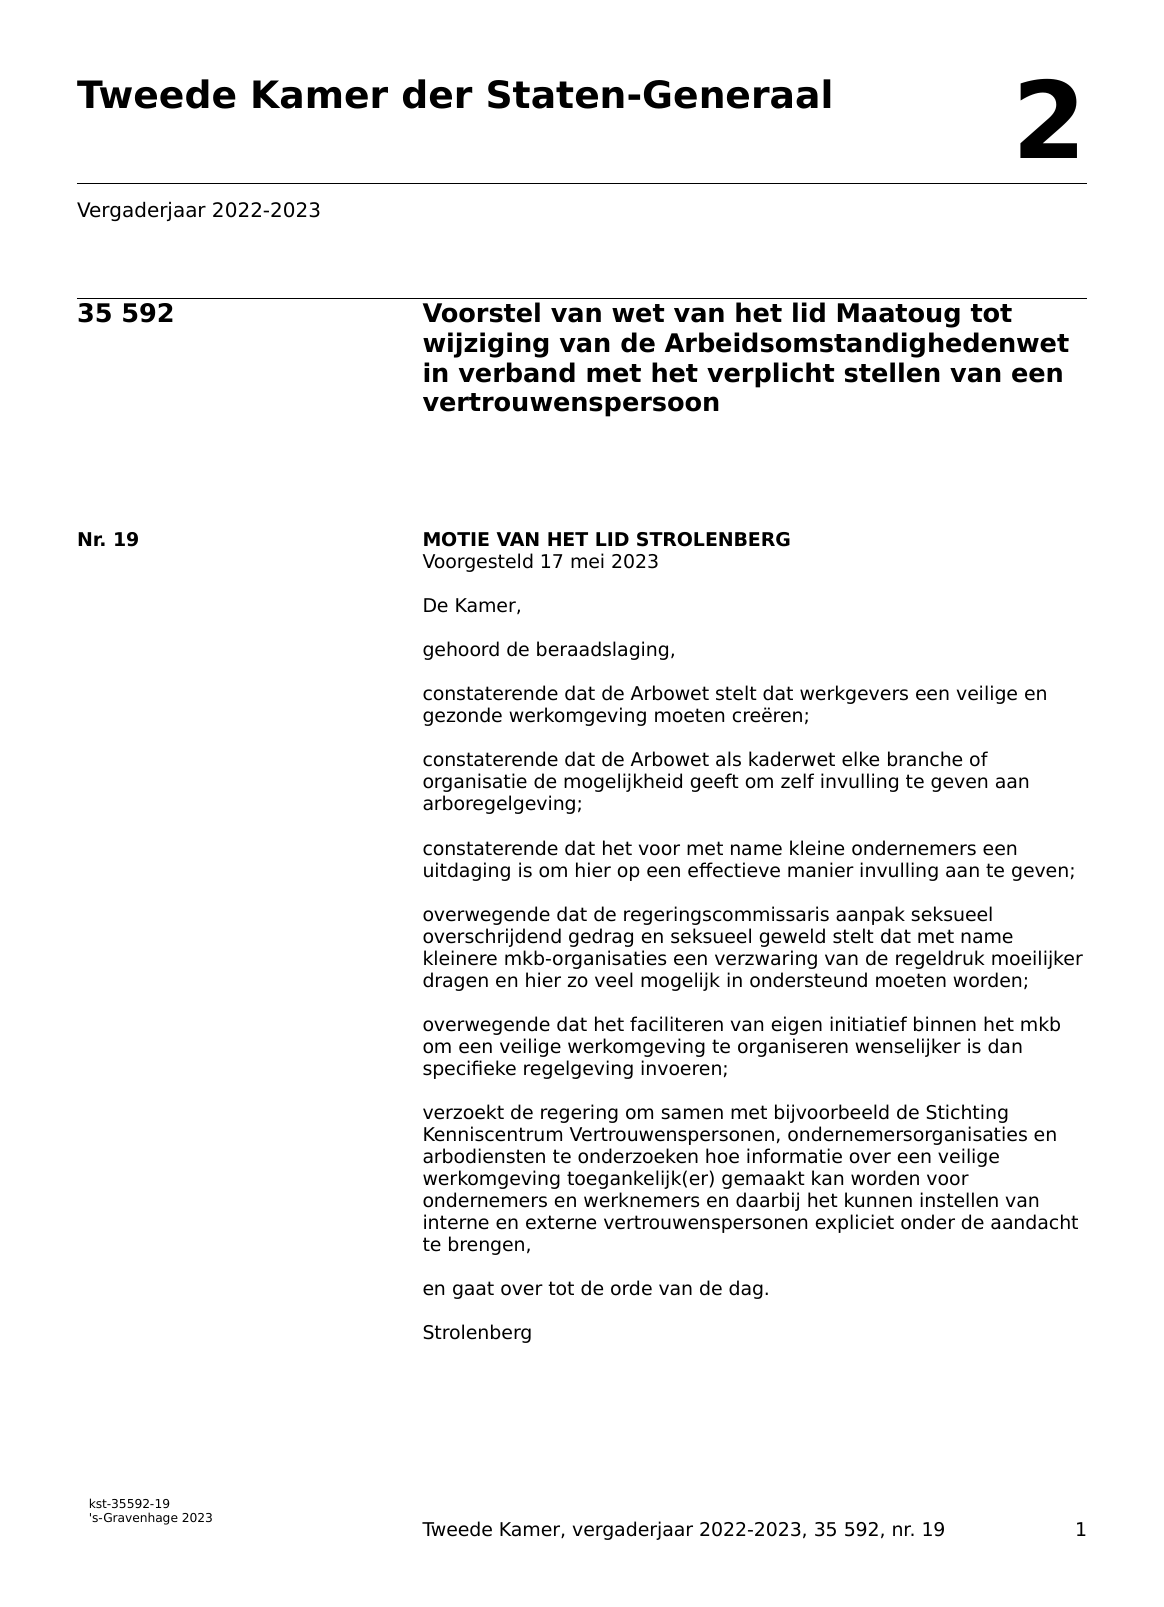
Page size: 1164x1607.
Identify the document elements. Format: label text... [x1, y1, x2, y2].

text Voorgesteld 17 mei 2023 [422, 551, 1087, 573]
text constaterende dat de Arbowet stelt dat werkgevers een veilige en gezonde werkomgeving moeten creëren; [422, 683, 1087, 727]
subtitle Nr. 19 MOTIE VAN HET LID STROLENBERG [77, 529, 1087, 551]
text overwegende dat de regeringscommissaris aanpak seksueel overschrijdend gedrag en seksueel geweld stelt dat met name kleinere mkb-organisaties een verzwaring van de regeldruk moeilijker dragen en hier zo veel mogelijk in ondersteund moeten worden; [422, 904, 1087, 992]
text De Kamer, [422, 595, 1087, 617]
text en gaat over tot de orde van de dag. [422, 1278, 1087, 1300]
text constaterende dat het voor met name kleine ondernemers een uitdaging is om hier op een effectieve manier invulling aan te geven; [422, 837, 1087, 881]
table_cell Vergaderjaar 2022-2023 [77, 184, 1087, 298]
text verzoekt de regering om samen met bijvoorbeeld de Stichting Kenniscentrum Vertrouwenspersonen, ondernemersorganisaties en arbodiensten te onderzoeken hoe informatie over een veilige werkomgeving toegankelijk(er) gemaakt kan worden voor ondernemers en werknemers en daarbij het kunnen instellen van interne en externe vertrouwenspersonen expliciet onder de aandacht te brengen, [422, 1102, 1087, 1256]
text Strolenberg [422, 1322, 1087, 1344]
table_header 2 [886, 59, 1087, 183]
text 's-Gravenhage 2023 [88, 1511, 323, 1525]
text constaterende dat de Arbowet als kaderwet elke branche of organisatie de mogelijkheid geeft om zelf invulling te geven aan arboregelgeving; [422, 749, 1087, 815]
text gehoord de beraadslaging, [422, 639, 1087, 661]
table_header Tweede Kamer der Staten-Generaal [77, 59, 886, 183]
subtitle 35 592 Voorstel van wet van het lid Maatoug tot wijziging van de Arbeidsomstandighedenwet in verband met het verplicht stellen van een vertrouwenspersoon [77, 299, 1087, 418]
text overwegende dat het faciliteren van eigen initiatief binnen het mkb om een veilige werkomgeving te organiseren wenselijker is dan specifieke regelgeving invoeren; [422, 1014, 1087, 1080]
text kst-35592-19 [88, 1497, 323, 1511]
